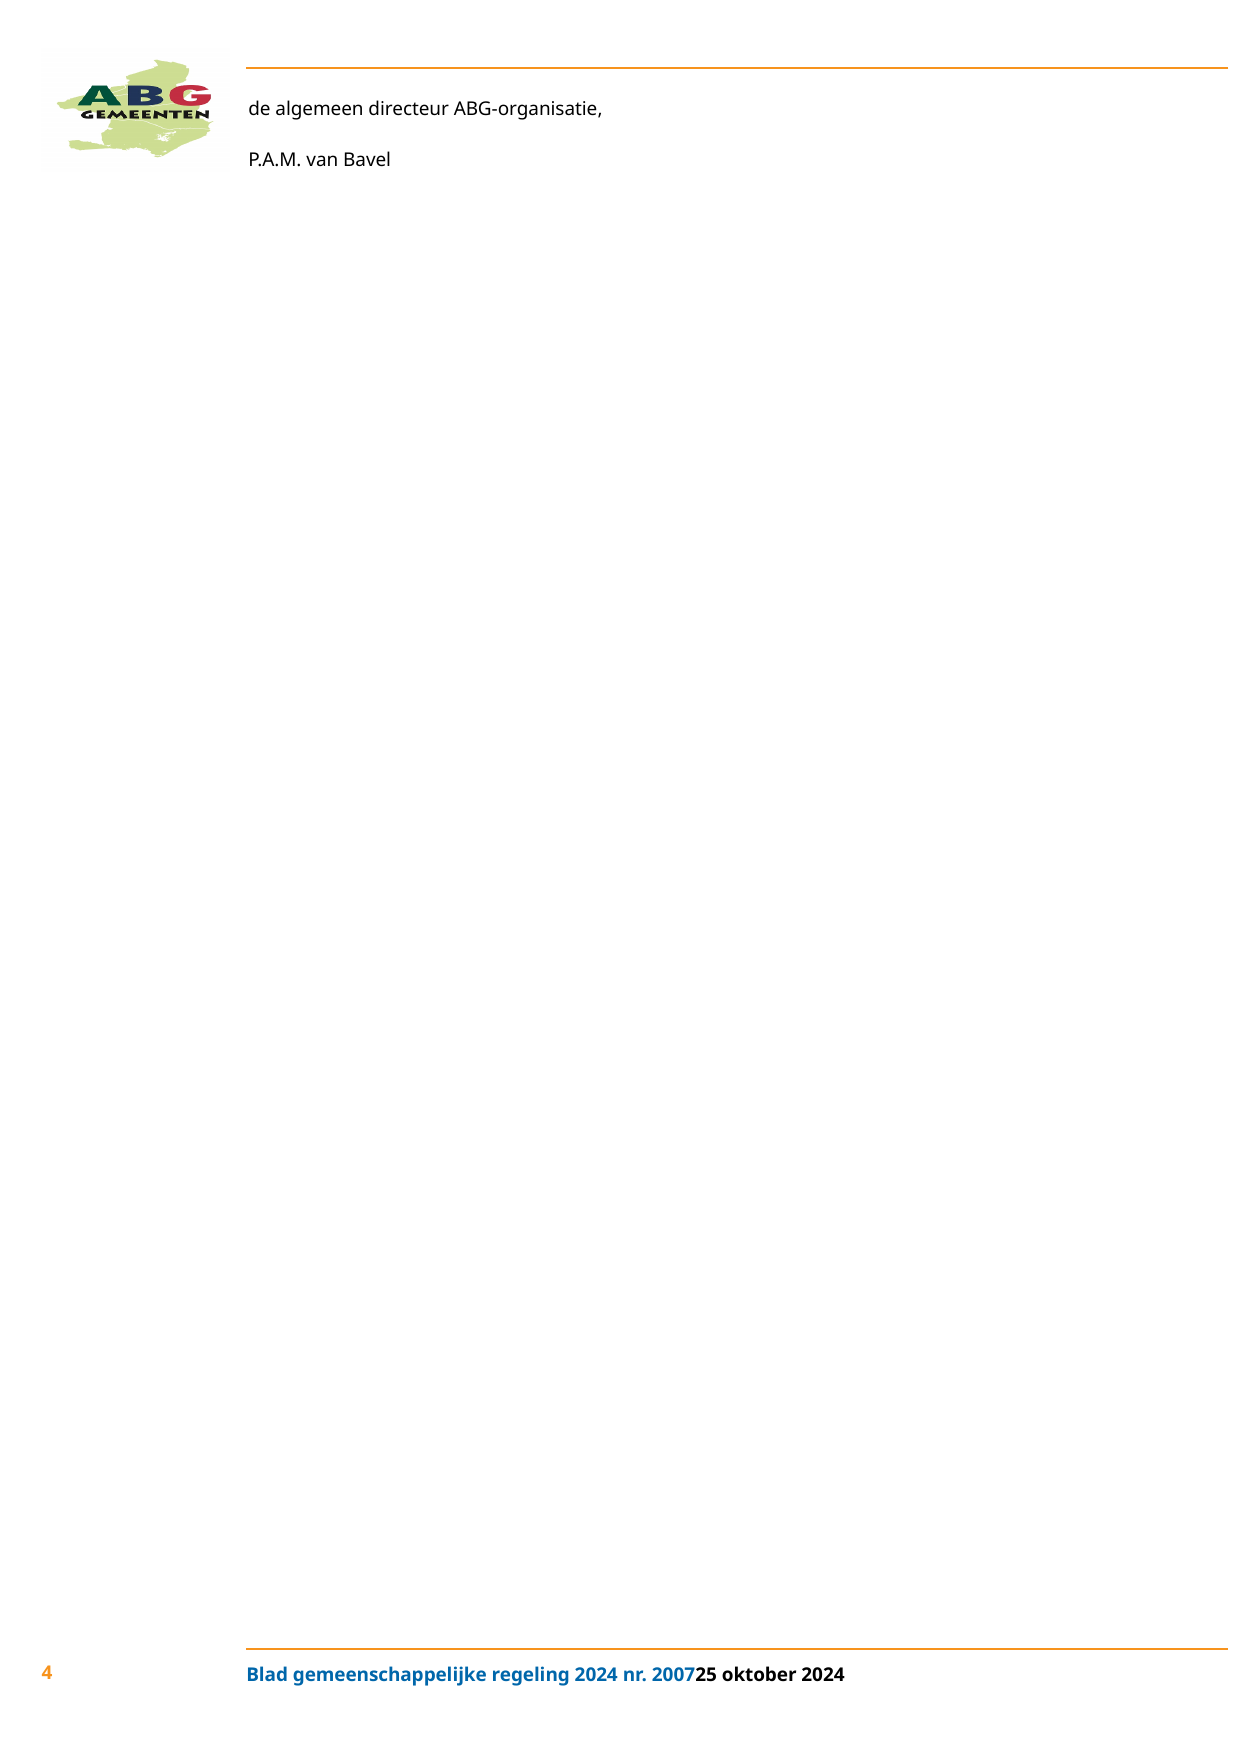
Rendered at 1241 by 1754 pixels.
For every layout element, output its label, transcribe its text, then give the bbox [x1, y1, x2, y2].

picture [41, 47, 231, 172]
text de algemeen directeur ABG-organisatie, [248, 95, 1152, 121]
text P.A.M. van Bavel [248, 146, 1152, 172]
